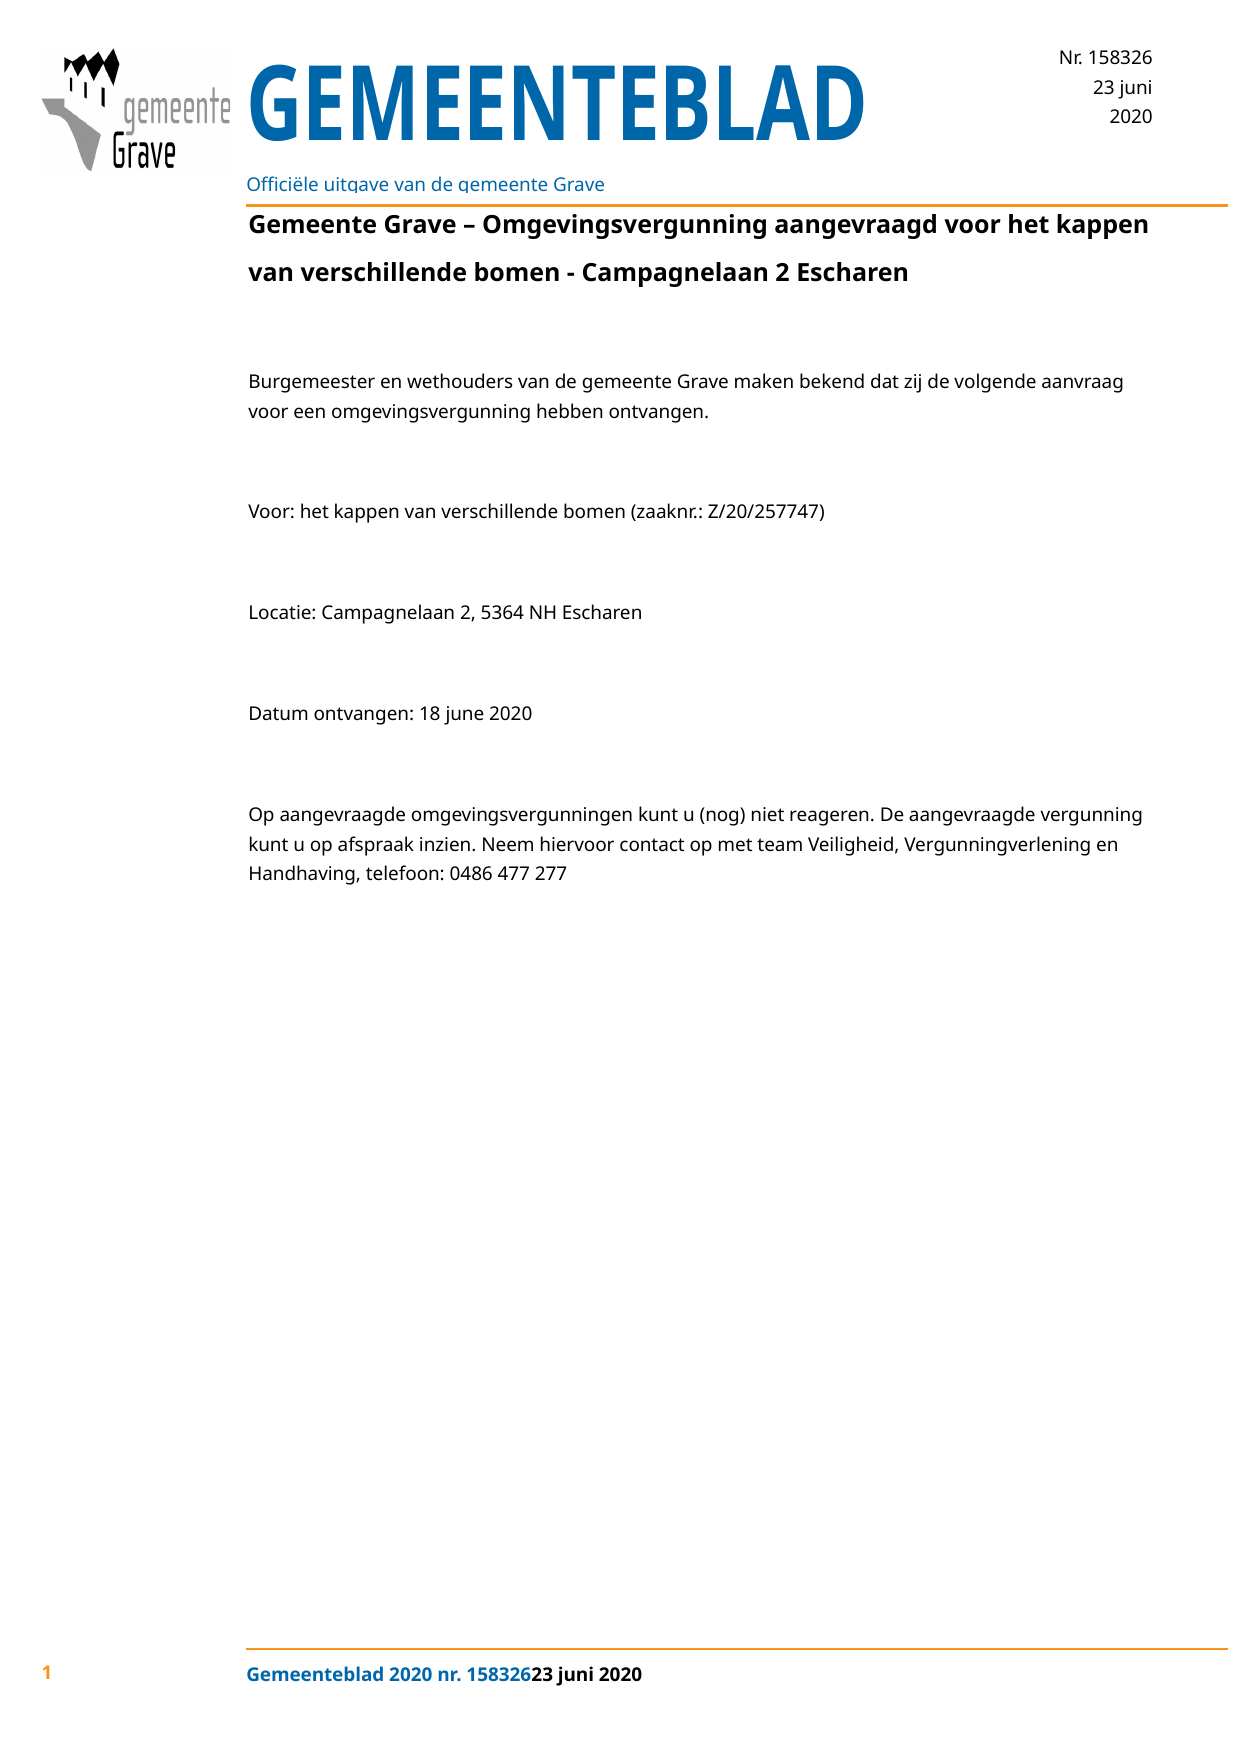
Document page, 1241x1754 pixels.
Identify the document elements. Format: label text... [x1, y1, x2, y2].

text Gemeente Grave – Omgevingsvergunning aangevraagd voor het kappen van verschillende bomen - Campagnelaan 2 Escharen [248, 207, 1152, 288]
text Datum ontvangen: 18 june 2020 [248, 700, 1152, 726]
text Op aangevraagde omgevingsvergunningen kunt u (nog) niet reageren. De aangevraagde vergunning kunt u op afspraak inzien. Neem hiervoor contact op met team Veiligheid, Vergunningverlening en Handhaving, telefoon: 0486 477 277 [248, 801, 1152, 886]
text Locatie: Campagnelaan 2, 5364 NH Escharen [248, 599, 1152, 625]
text Voor: het kappen van verschillende bomen (zaaknr.: Z/20/257747) [248, 499, 1152, 524]
text Burgemeester en wethouders van de gemeente Grave maken bekend dat zij de volgende aanvraag voor een omgevingsvergunning hebben ontvangen. [248, 368, 1152, 424]
picture [41, 47, 231, 172]
